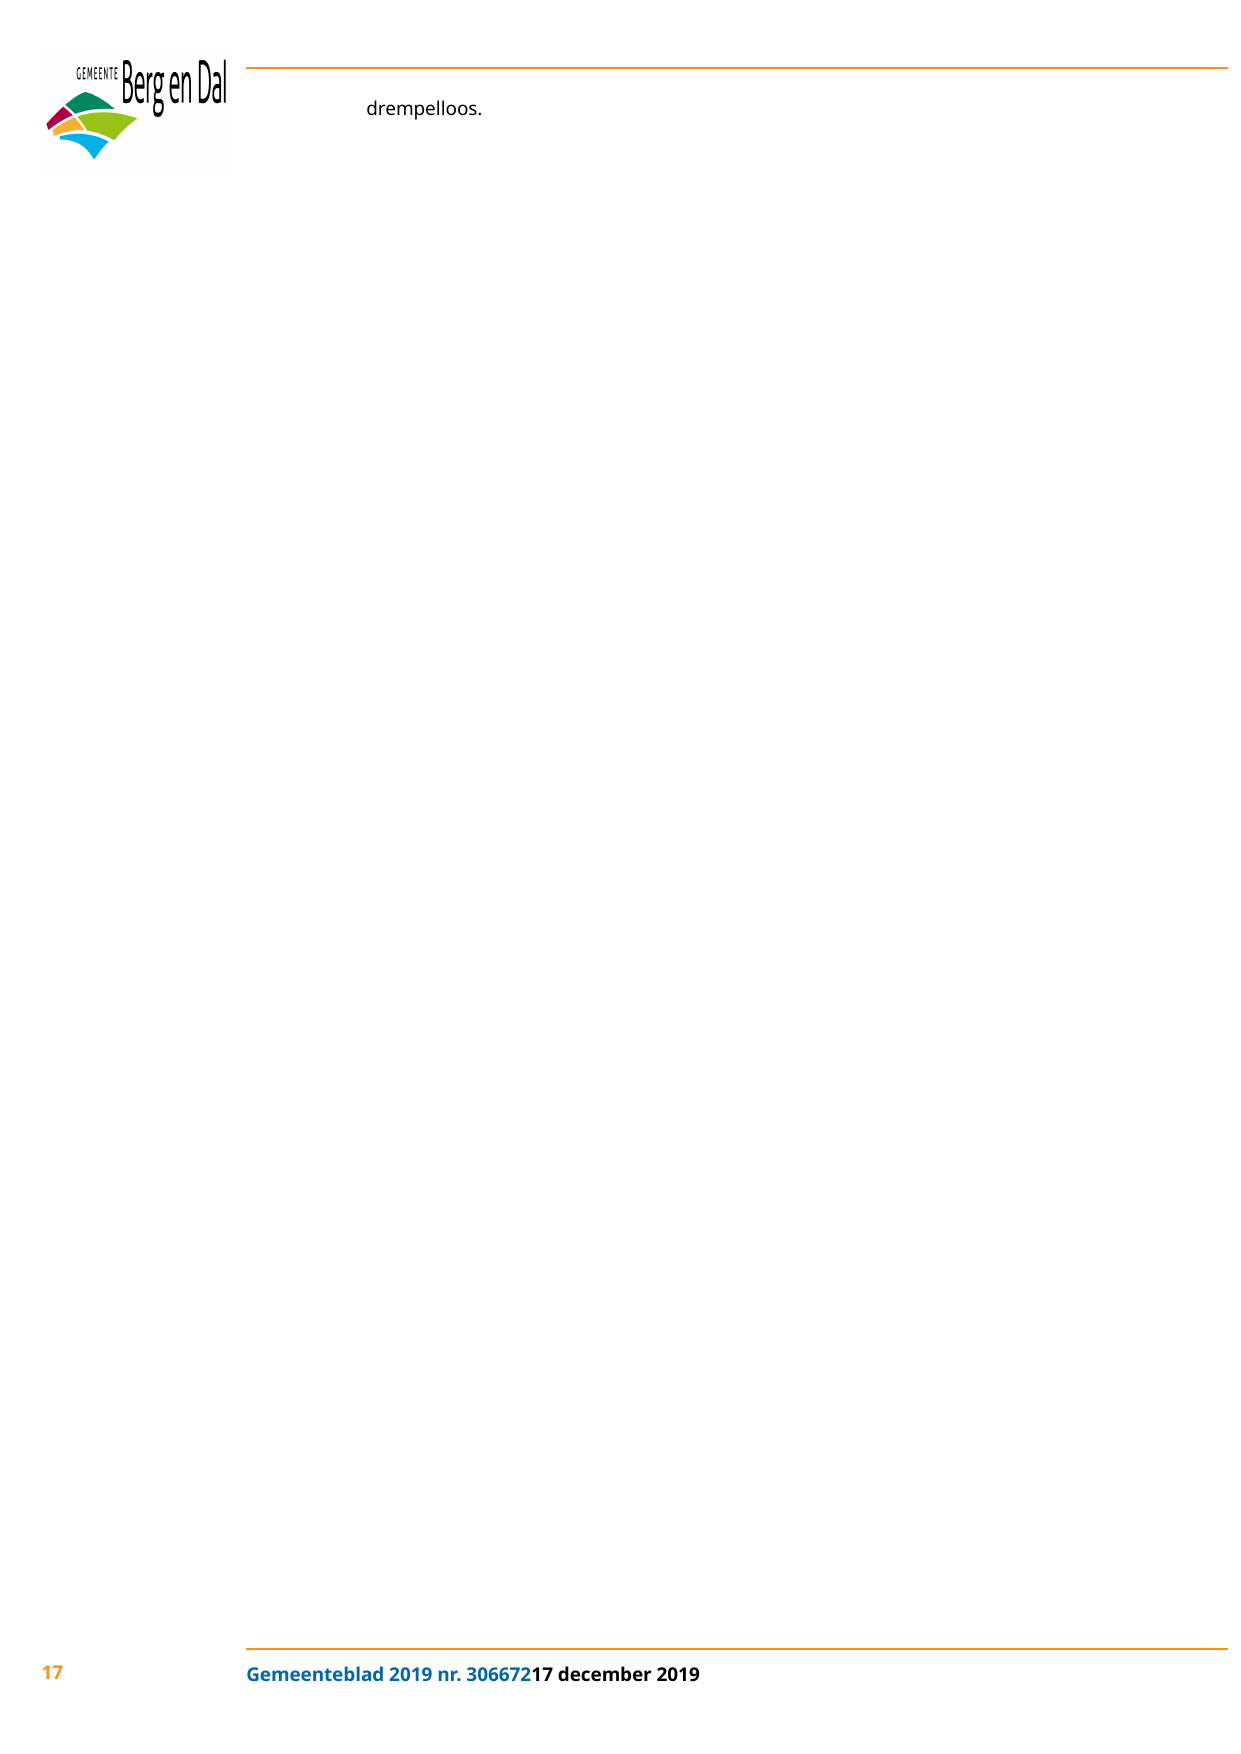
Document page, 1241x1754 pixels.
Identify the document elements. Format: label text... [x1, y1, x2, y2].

list drempelloos. [307, 95, 1152, 121]
picture [41, 47, 231, 172]
